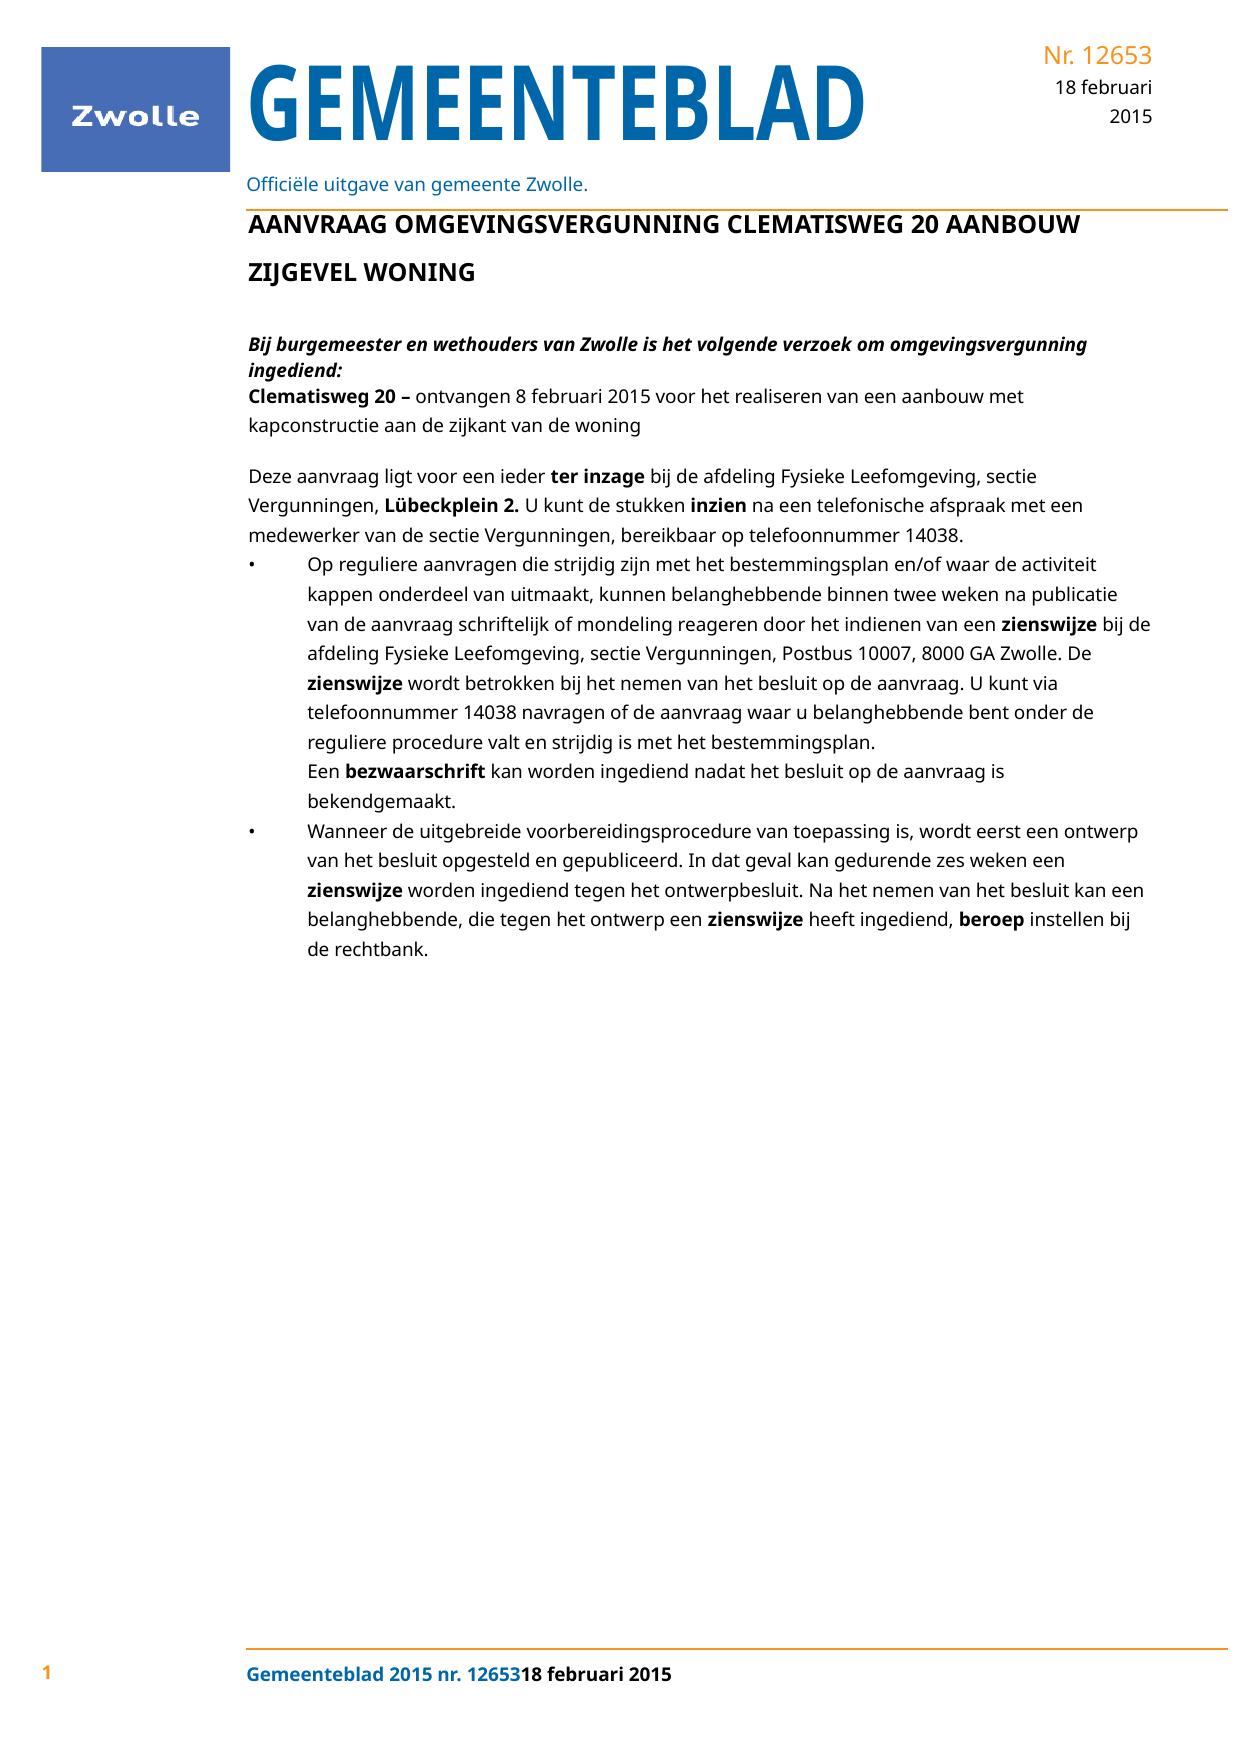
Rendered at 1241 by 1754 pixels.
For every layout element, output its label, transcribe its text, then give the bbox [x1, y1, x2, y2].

text Bij burgemeester en wethouders van Zwolle is het volgende verzoek om omgevingsvergunning ingediend: [248, 331, 1152, 383]
picture [41, 47, 231, 172]
text Deze aanvraag ligt voor een ieder ter inzage bij de afdeling Fysieke Leefomgeving, sectie Vergunningen, Lübeckplein 2. U kunt de stukken inzien na een telefonische afspraak met een medewerker van de sectie Vergunningen, bereikbaar op telefoonnummer 14038. [248, 463, 1152, 548]
text Clematisweg 20 – ontvangen 8 februari 2015 voor het realiseren van een aanbouw met kapconstructie aan de zijkant van de woning [248, 383, 1152, 438]
text AANVRAAG OMGEVINGSVERGUNNING CLEMATISWEG 20 AANBOUW ZIJGEVEL WONING [248, 211, 1152, 288]
list Wanneer de uitgebreide voorbereidingsprocedure van toepassing is, wordt eerst een ontwerp van het besluit opgesteld en gepubliceerd. In dat geval kan gedurende zes weken een zienswijze worden ingediend tegen het ontwerpbesluit. Na het nemen van het besluit kan een belanghebbende, die tegen het ontwerp een zienswijze heeft ingediend, beroep instellen bij de rechtbank. [248, 818, 1152, 962]
list Een bezwaarschrift kan worden ingediend nadat het besluit op de aanvraag is bekendgemaakt. [248, 759, 1152, 814]
list Op reguliere aanvragen die strijdig zijn met het bestemmingsplan en/of waar de activiteit kappen onderdeel van uitmaakt, kunnen belanghebbende binnen twee weken na publicatie van de aanvraag schriftelijk of mondeling reageren door het indienen van een zienswijze bij de afdeling Fysieke Leefomgeving, sectie Vergunningen, Postbus 10007, 8000 GA Zwolle. De zienswijze wordt betrokken bij het nemen van het besluit op de aanvraag. U kunt via telefoonnummer 14038 navragen of de aanvraag waar u belanghebbende bent onder de reguliere procedure valt en strijdig is met het bestemmingsplan. [248, 552, 1152, 755]
